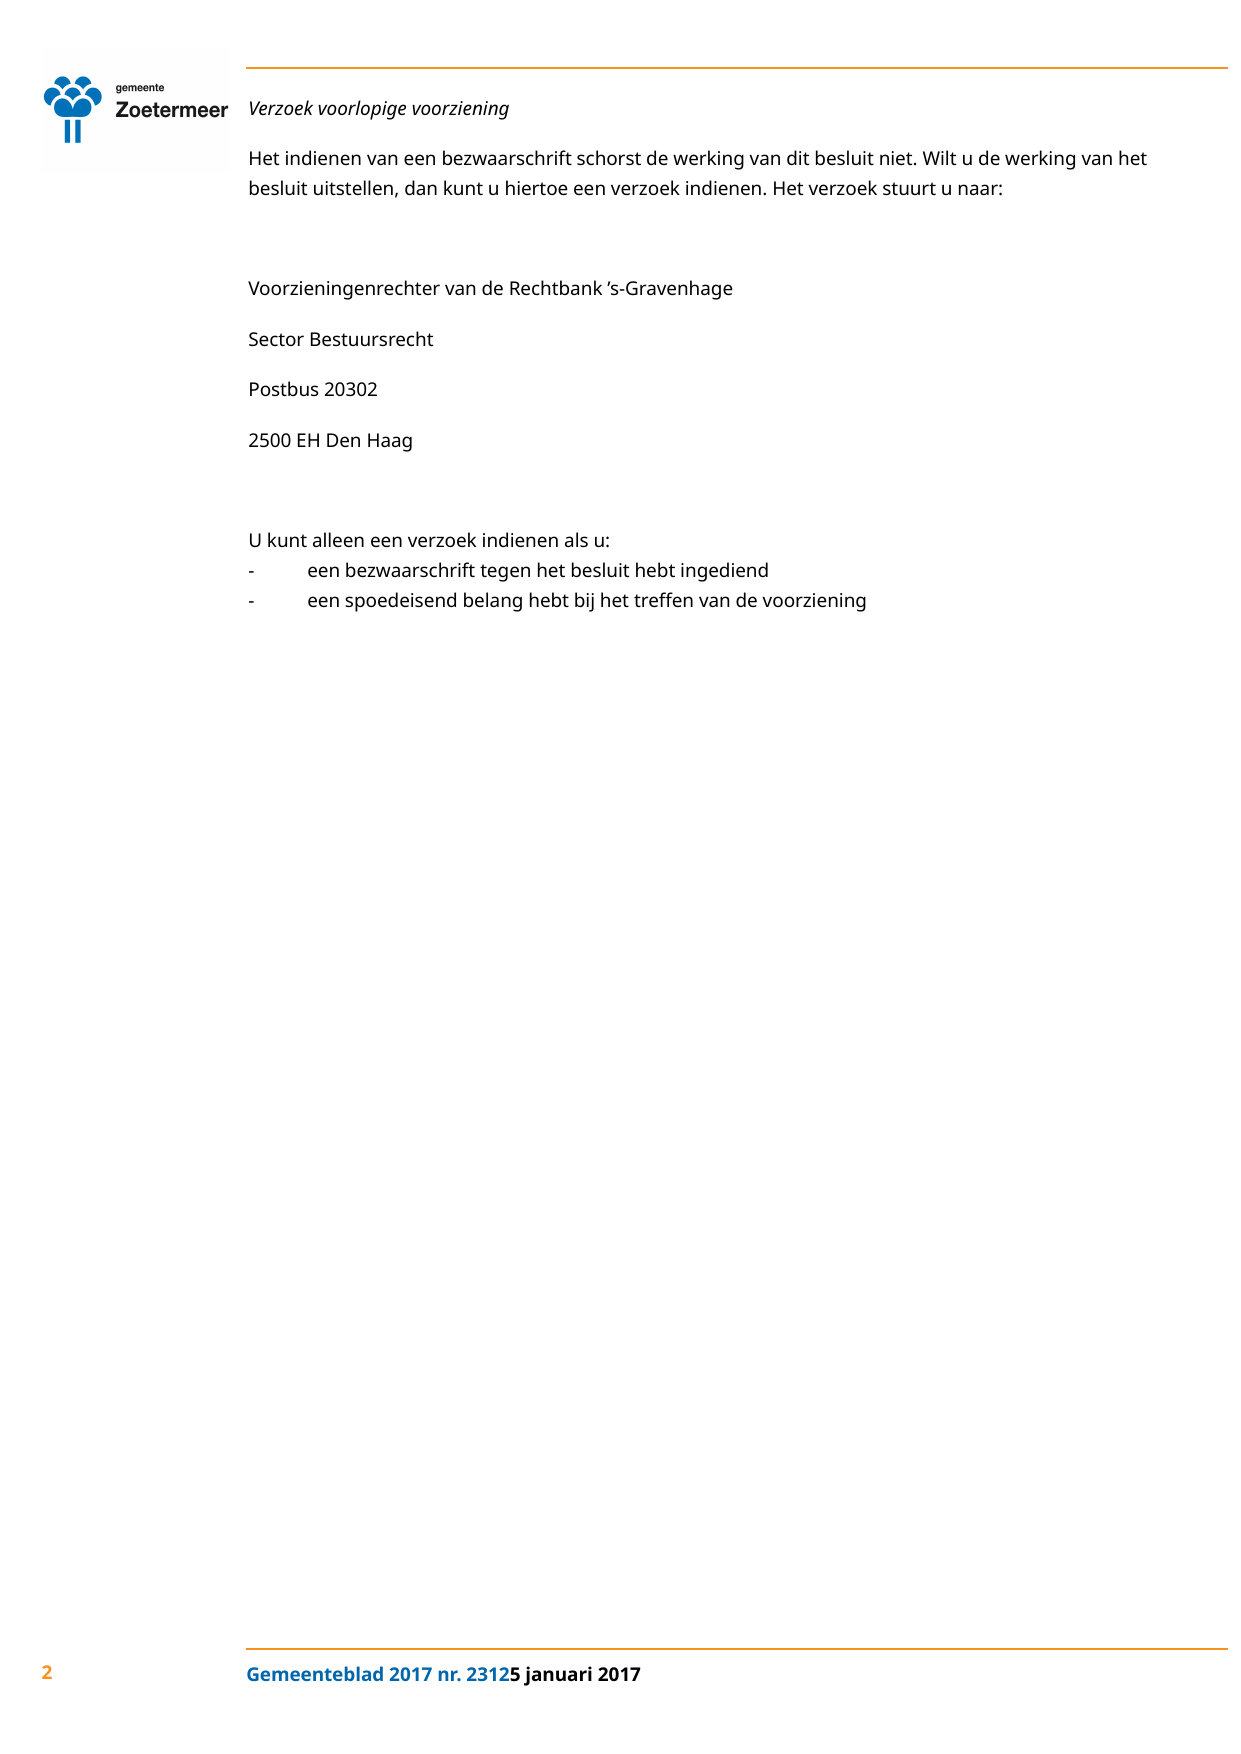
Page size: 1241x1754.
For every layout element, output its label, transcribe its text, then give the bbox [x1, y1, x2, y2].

text Postbus 20302 [248, 376, 1152, 402]
list een bezwaarschrift tegen het besluit hebt ingediend [248, 557, 1152, 583]
list een spoedeisend belang hebt bij het treffen van de voorziening [248, 587, 1152, 613]
picture [41, 47, 231, 172]
text Het indienen van een bezwaarschrift schorst de werking van dit besluit niet. Wilt u de werking van het besluit uitstellen, dan kunt u hiertoe een verzoek indienen. Het verzoek stuurt u naar: [248, 145, 1152, 201]
text Voorzieningenrechter van de Rechtbank ’s-Gravenhage [248, 276, 1152, 301]
text Sector Bestuursrecht [248, 326, 1152, 352]
text U kunt alleen een verzoek indienen als u: [248, 528, 1152, 553]
text 2500 EH Den Haag [248, 427, 1152, 453]
text Verzoek voorlopige voorziening [248, 95, 1152, 121]
